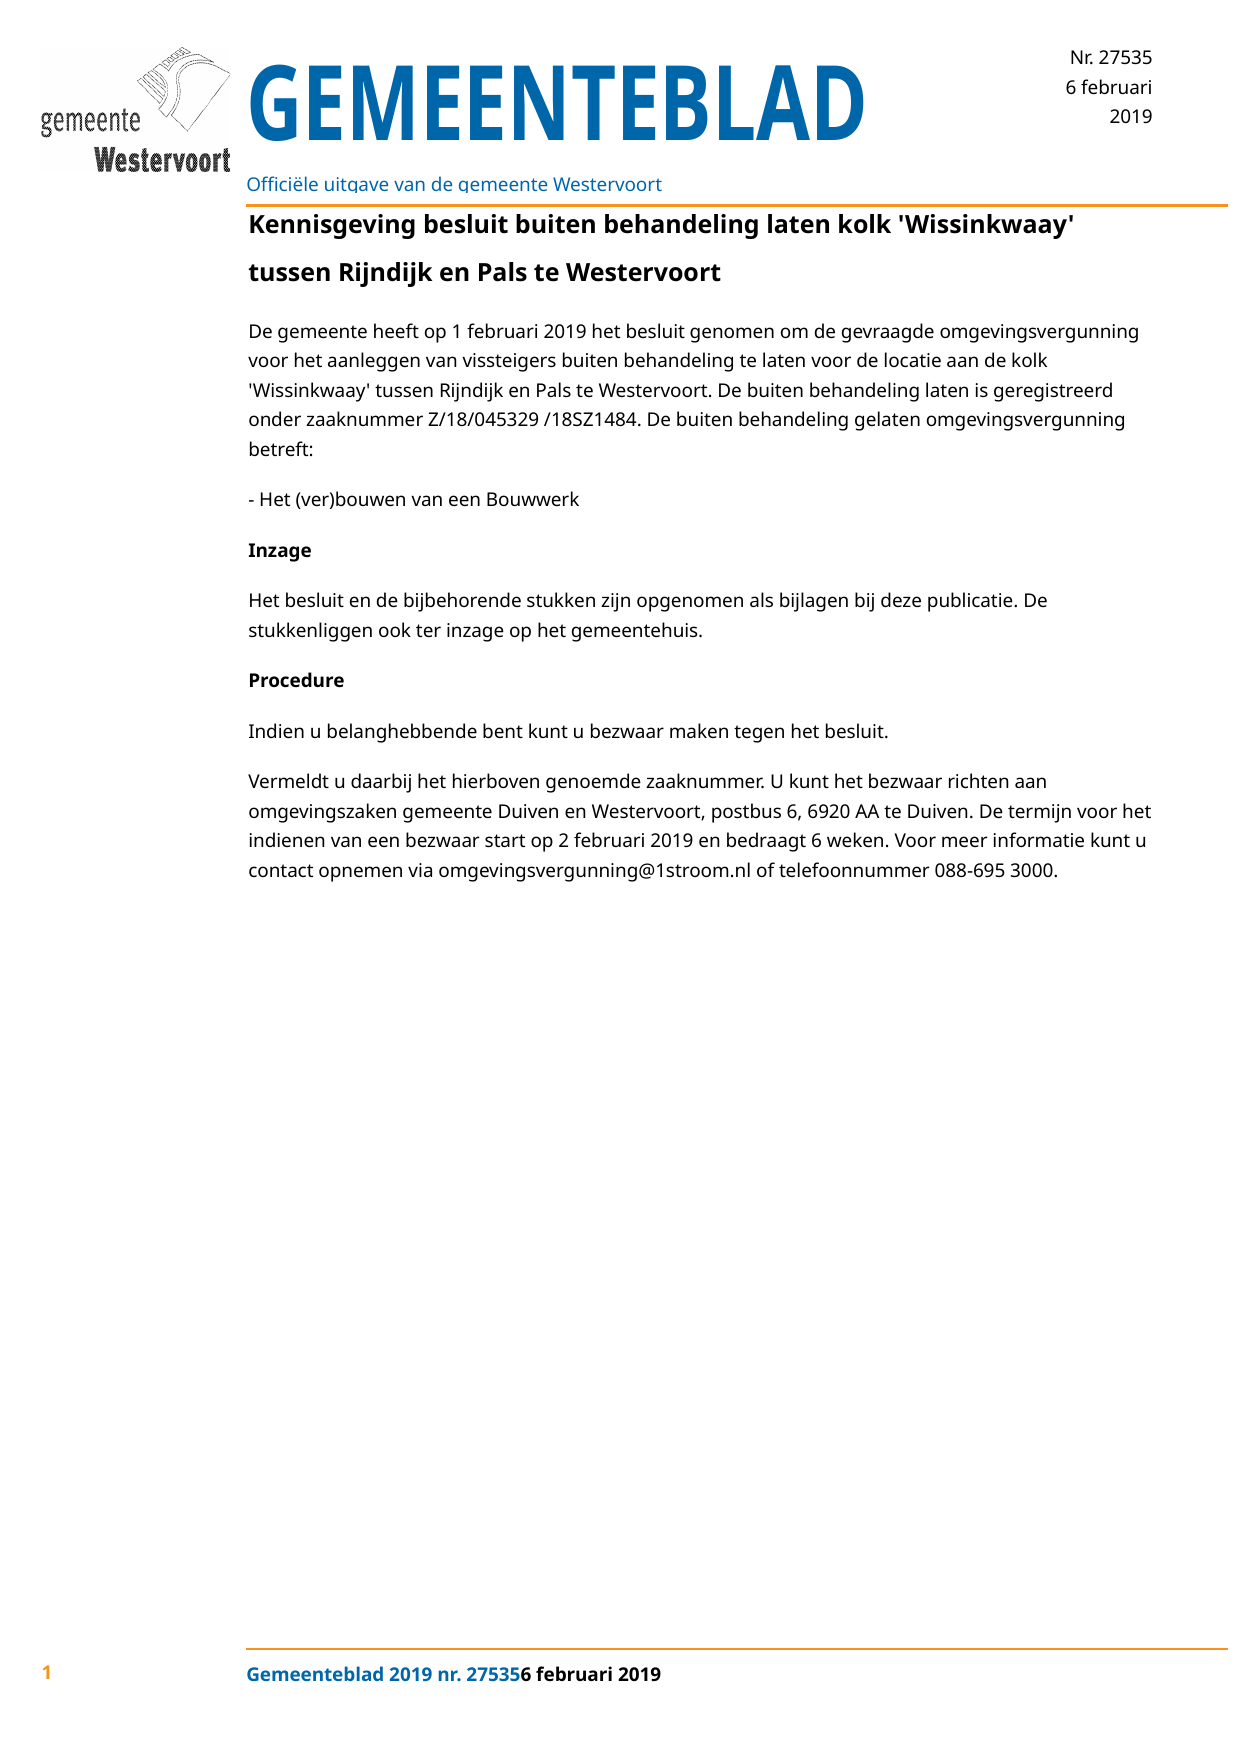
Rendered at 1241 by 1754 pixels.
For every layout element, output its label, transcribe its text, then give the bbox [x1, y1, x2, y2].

text Indien u belanghebbende bent kunt u bezwaar maken tegen het besluit. [248, 718, 1152, 744]
picture [41, 47, 231, 172]
text - Het (ver)bouwen van een Bouwwerk [248, 487, 1152, 512]
text Procedure [248, 667, 1152, 693]
text De gemeente heeft op 1 februari 2019 het besluit genomen om de gevraagde omgevingsvergunning voor het aanleggen van vissteigers buiten behandeling te laten voor de locatie aan de kolk 'Wissinkwaay' tussen Rijndijk en Pals te Westervoort. De buiten behandeling laten is geregistreerd onder zaaknummer Z/18/045329 /18SZ1484. De buiten behandeling gelaten omgevingsvergunning betreft: [248, 318, 1152, 462]
text Kennisgeving besluit buiten behandeling laten kolk 'Wissinkwaay' tussen Rijndijk en Pals te Westervoort [248, 207, 1152, 288]
text Inzage [248, 537, 1152, 563]
text Vermeldt u daarbij het hierboven genoemde zaaknummer. U kunt het bezwaar richten aan omgevingszaken gemeente Duiven en Westervoort, postbus 6, 6920 AA te Duiven. De termijn voor het indienen van een bezwaar start op 2 februari 2019 en bedraagt 6 weken. Voor meer informatie kunt u contact opnemen via omgevingsvergunning@1stroom.nl of telefoonnummer 088-695 3000. [248, 768, 1152, 883]
text Het besluit en de bijbehorende stukken zijn opgenomen als bijlagen bij deze publicatie. De stukkenliggen ook ter inzage op het gemeentehuis. [248, 587, 1152, 643]
